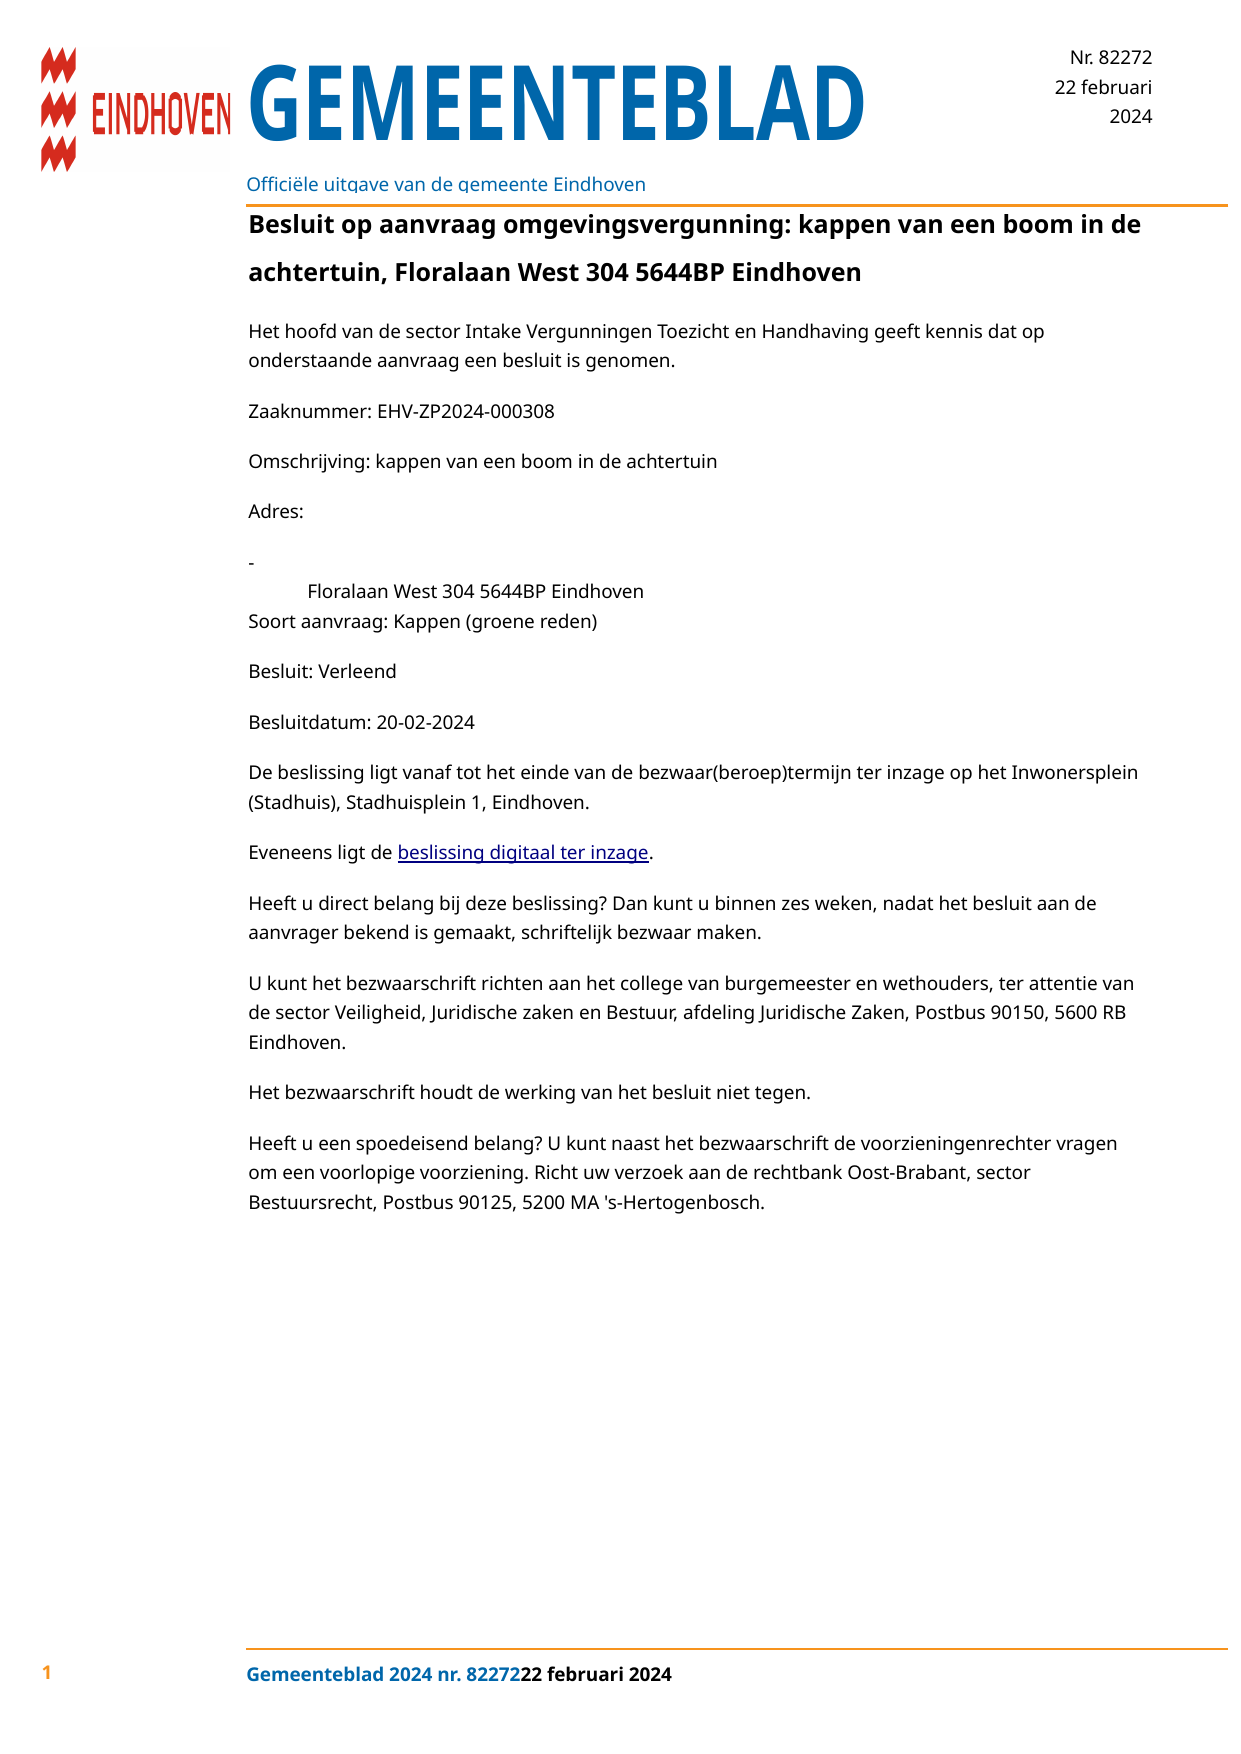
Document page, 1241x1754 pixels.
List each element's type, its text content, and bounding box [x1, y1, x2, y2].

text Het hoofd van de sector Intake Vergunningen Toezicht en Handhaving geeft kennis dat op onderstaande aanvraag een besluit is genomen. [248, 318, 1152, 373]
text Adres: [248, 499, 1152, 524]
text U kunt het bezwaarschrift richten aan het college van burgemeester en wethouders, ter attentie van de sector Veiligheid, Juridische zaken en Bestuur, afdeling Juridische Zaken, Postbus 90150, 5600 RB Eindhoven. [248, 970, 1152, 1055]
text Besluit: Verleend [248, 659, 1152, 684]
text Heeft u direct belang bij deze beslissing? Dan kunt u binnen zes weken, nadat het besluit aan de aanvrager bekend is gemaakt, schriftelijk bezwaar maken. [248, 890, 1152, 945]
text Besluit op aanvraag omgevingsvergunning: kappen van een boom in de achtertuin, Floralaan West 304 5644BP Eindhoven [248, 207, 1152, 288]
text Zaaknummer: EHV-ZP2024-000308 [248, 398, 1152, 424]
text De beslissing ligt vanaf tot het einde van de bezwaar(beroep)termijn ter inzage op het Inwonersplein (Stadhuis), Stadhuisplein 1, Eindhoven. [248, 759, 1152, 815]
list Floralaan West 304 5644BP Eindhoven [248, 579, 1152, 604]
text Soort aanvraag: Kappen (groene reden) [248, 608, 1152, 634]
text Het bezwaarschrift houdt de werking van het besluit niet tegen. [248, 1079, 1152, 1105]
text Eveneens ligt de beslissing digitaal ter inzage. [248, 839, 1152, 865]
text Besluitdatum: 20-02-2024 [248, 709, 1152, 735]
text Heeft u een spoedeisend belang? U kunt naast het bezwaarschrift de voorzieningenrechter vragen om een voorlopige voorziening. Richt uw verzoek aan de rechtbank Oost-Brabant, sector Bestuursrecht, Postbus 90125, 5200 MA 's-Hertogenbosch. [248, 1130, 1152, 1215]
text Omschrijving: kappen van een boom in de achtertuin [248, 448, 1152, 474]
picture [41, 47, 231, 172]
